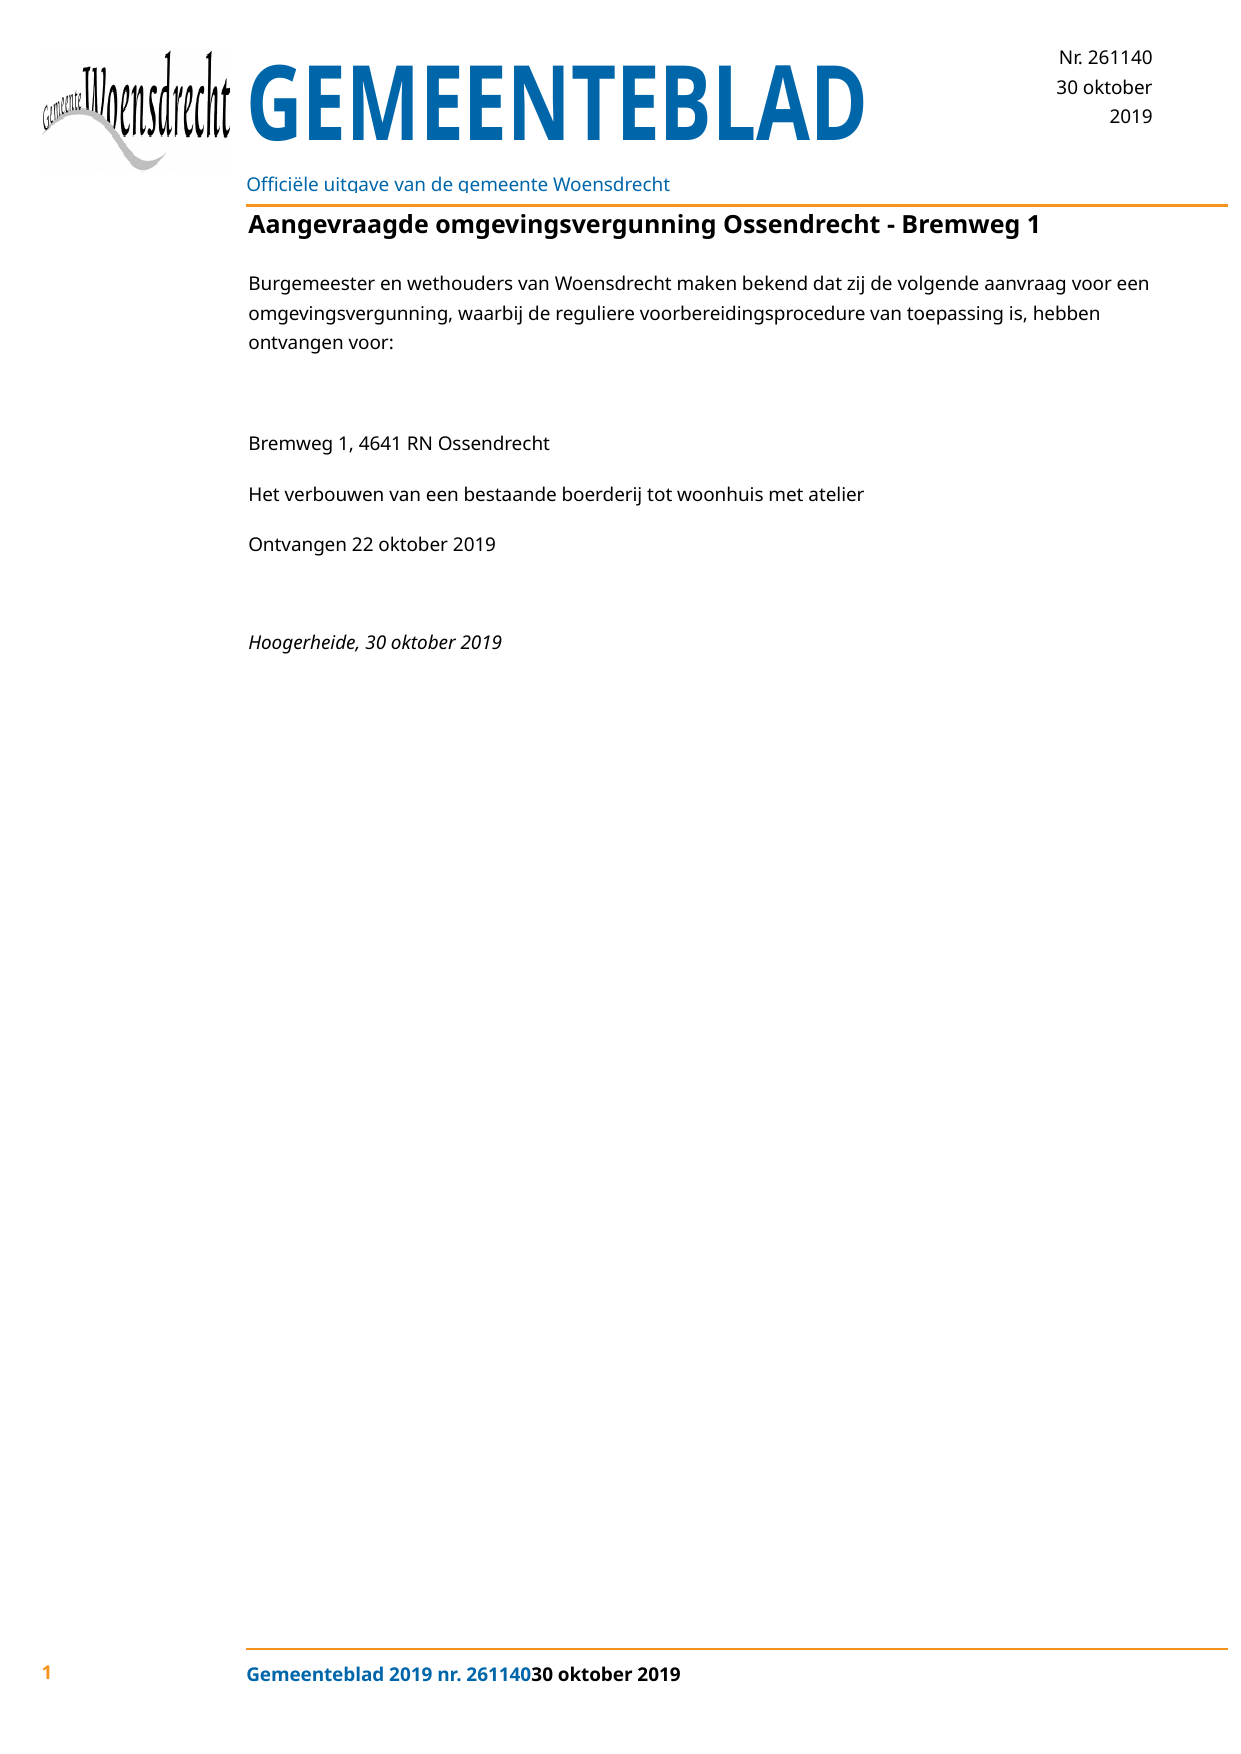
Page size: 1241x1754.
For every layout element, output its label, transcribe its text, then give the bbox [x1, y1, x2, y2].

text Het verbouwen van een bestaande boerderij tot woonhuis met atelier [248, 481, 1152, 506]
text Burgemeester en wethouders van Woensdrecht maken bekend dat zij de volgende aanvraag voor een omgevingsvergunning, waarbij de reguliere voorbereidingsprocedure van toepassing is, hebben ontvangen voor: [248, 270, 1152, 355]
text Ontvangen 22 oktober 2019 [248, 531, 1152, 557]
text Hoogerheide, 30 oktober 2019 [248, 629, 1152, 655]
text Aangevraagde omgevingsvergunning Ossendrecht - Bremweg 1 [248, 207, 1152, 241]
text Bremweg 1, 4641 RN Ossendrecht [248, 430, 1152, 456]
picture [41, 47, 231, 172]
